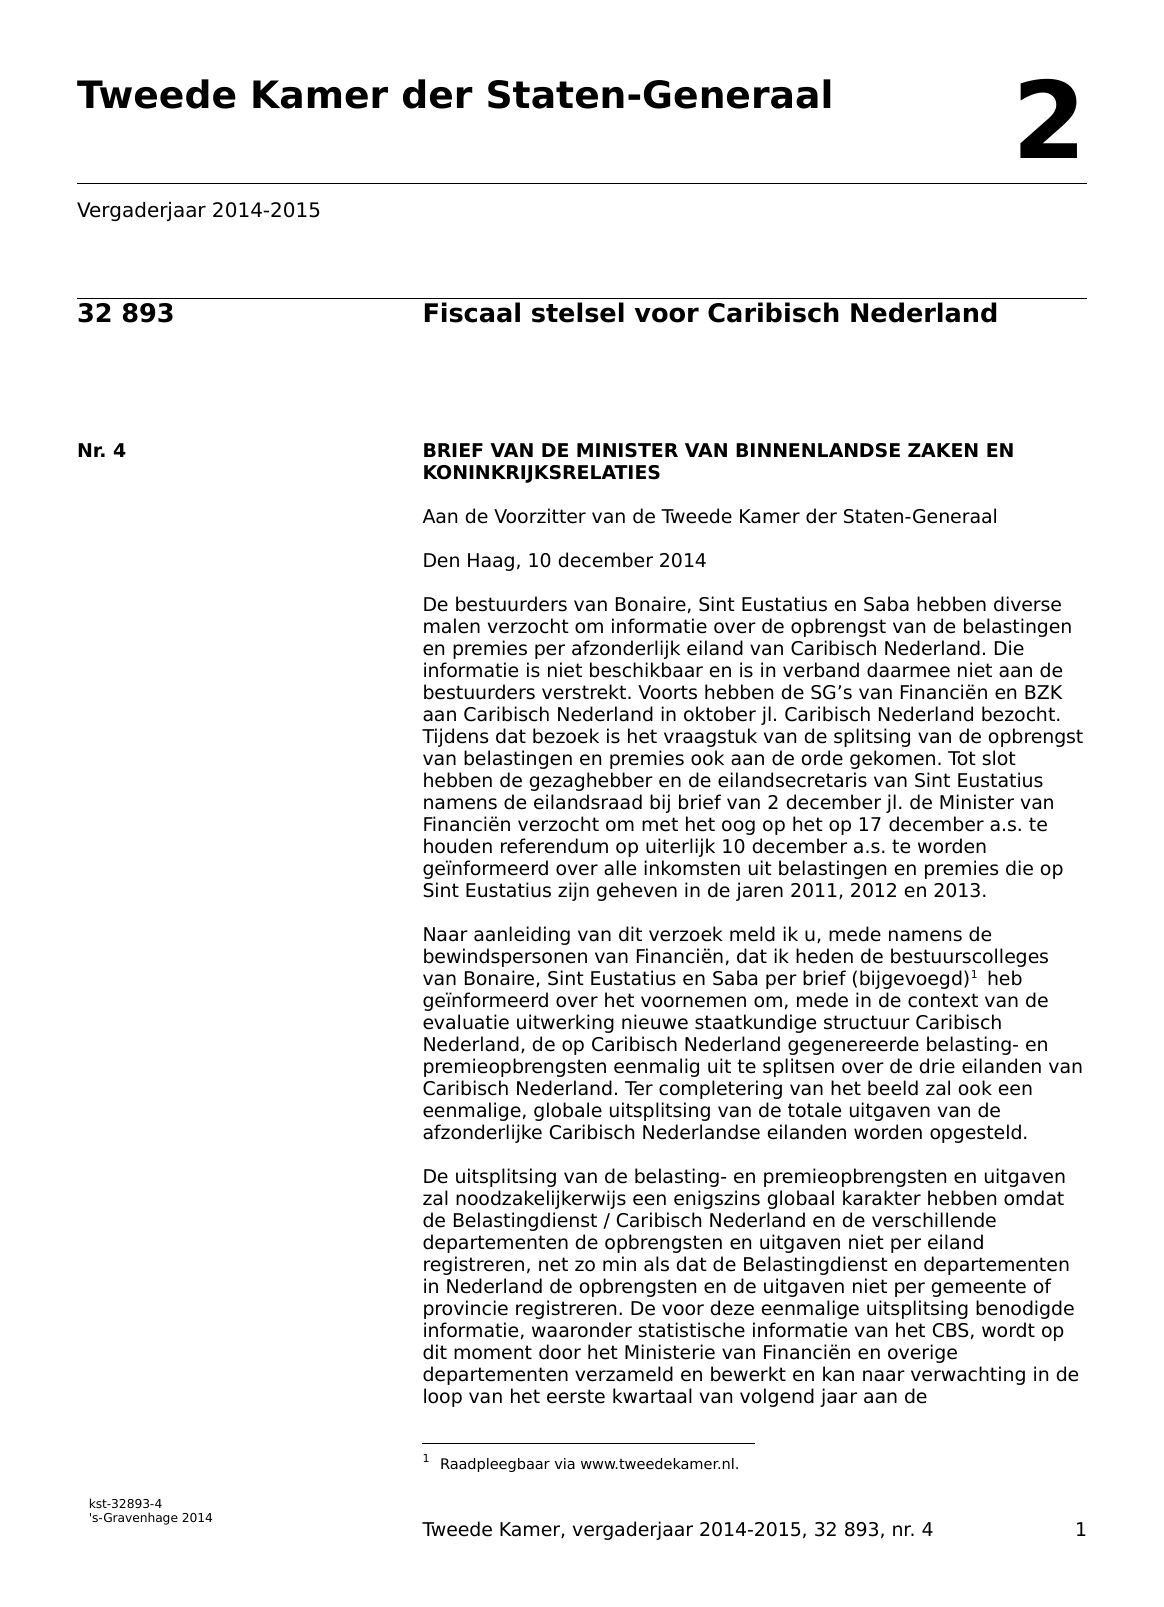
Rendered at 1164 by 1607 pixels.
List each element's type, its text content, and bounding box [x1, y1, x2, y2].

text De uitsplitsing van de belasting- en premieopbrengsten en uitgaven zal noodzakelijkerwijs een enigszins globaal karakter hebben omdat de Belastingdienst / Caribisch Nederland en de verschillende departementen de opbrengsten en uitgaven niet per eiland registreren, net zo min als dat de Belastingdienst en departementen in Nederland de opbrengsten en de uitgaven niet per gemeente of provincie registreren. De voor deze eenmalige uitsplitsing benodigde informatie, waaronder statistische informatie van het CBS, wordt op dit moment door het Ministerie van Financiën en overige departementen verzameld en bewerkt en kan naar verwachting in de loop van het eerste kwartaal van volgend jaar aan de [422, 1166, 1087, 1408]
text 's-Gravenhage 2014 [88, 1511, 323, 1525]
text Naar aanleiding van dit verzoek meld ik u, mede namens de bewindspersonen van Financiën, dat ik heden de bestuurscolleges van Bonaire, Sint Eustatius en Saba per brief (bijgevoegd) heb geïnformeerd over het voornemen om, mede in de context van de evaluatie uitwerking nieuwe staatkundige structuur Caribisch Nederland, de op Caribisch Nederland gegenereerde belasting- en premieopbrengsten eenmalig uit te splitsen over de drie eilanden van Caribisch Nederland. Ter completering van het beeld zal ook een eenmalige, globale uitsplitsing van de totale uitgaven van de afzonderlijke Caribisch Nederlandse eilanden worden opgesteld. [422, 924, 1087, 1144]
text Den Haag, 10 december 2014 [422, 550, 1087, 572]
table_header 2 [886, 59, 1087, 183]
text De bestuurders van Bonaire, Sint Eustatius en Saba hebben diverse malen verzocht om informatie over de opbrengst van de belastingen en premies per afzonderlijk eiland van Caribisch Nederland. Die informatie is niet beschikbaar en is in verband daarmee niet aan de bestuurders verstrekt. Voorts hebben de SG’s van Financiën en BZK aan Caribisch Nederland in oktober jl. Caribisch Nederland bezocht. Tijdens dat bezoek is het vraagstuk van de splitsing van de opbrengst van belastingen en premies ook aan de orde gekomen. Tot slot hebben de gezaghebber en de eilandsecretaris van Sint Eustatius namens de eilandsraad bij brief van 2 december jl. de Minister van Financiën verzocht om met het oog op het op 17 december a.s. te houden referendum op uiterlijk 10 december a.s. te worden geïnformeerd over alle inkomsten uit belastingen en premies die op Sint Eustatius zijn geheven in de jaren 2011, 2012 en 2013. [422, 594, 1087, 902]
text Raadpleegbaar via www.tweedekamer.nl. [422, 1452, 1087, 1474]
subtitle Nr. 4 BRIEF VAN DE MINISTER VAN BINNENLANDSE ZAKEN EN KONINKRIJKSRELATIES [77, 440, 1087, 484]
subtitle 32 893 Fiscaal stelsel voor Caribisch Nederland [77, 299, 1087, 329]
text Aan de Voorzitter van de Tweede Kamer der Staten-Generaal [422, 506, 1087, 528]
table_header Tweede Kamer der Staten-Generaal [77, 59, 886, 183]
table_cell Vergaderjaar 2014-2015 [77, 184, 1087, 298]
text kst-32893-4 [88, 1497, 323, 1511]
